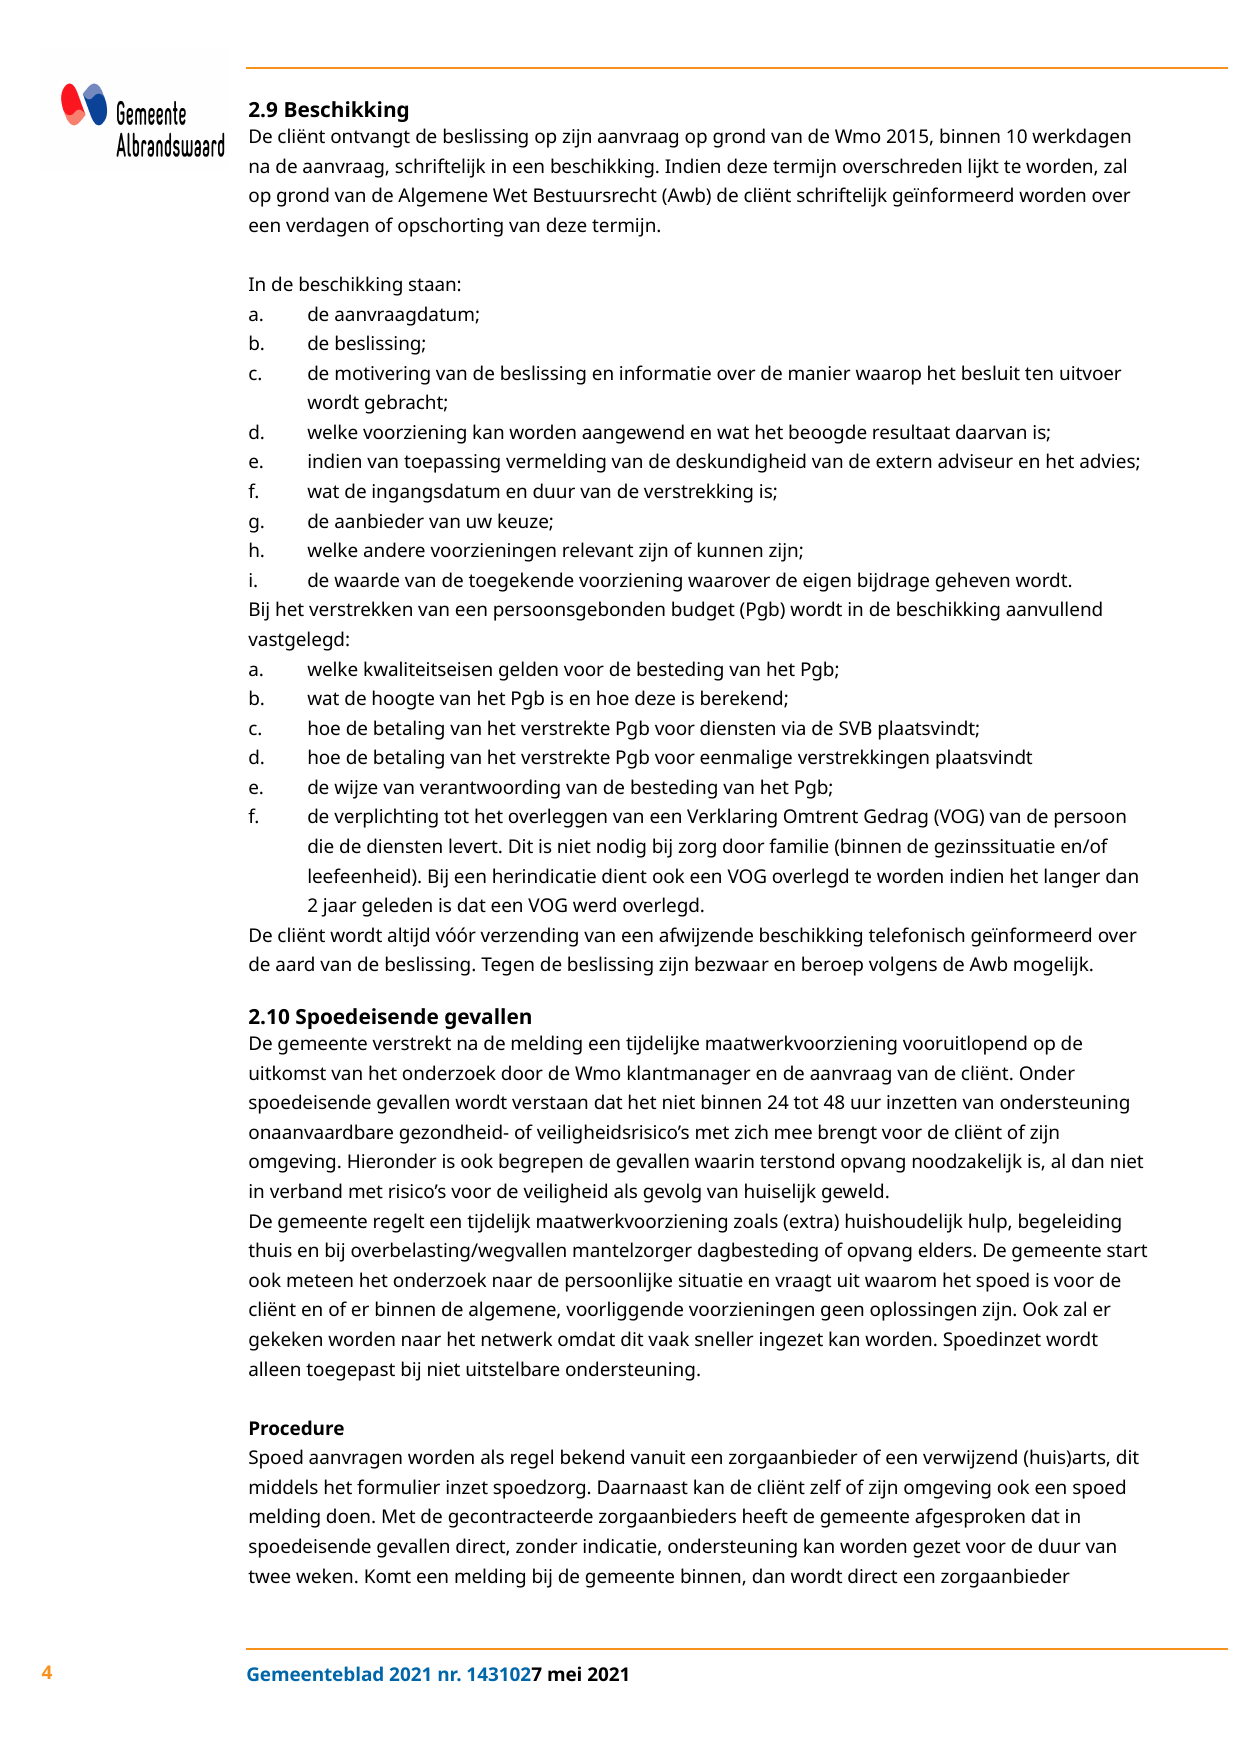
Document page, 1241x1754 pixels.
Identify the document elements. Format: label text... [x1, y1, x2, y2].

list de beslissing; [248, 330, 1152, 356]
list de aanbieder van uw keuze; [248, 508, 1152, 533]
text Spoed aanvragen worden als regel bekend vanuit een zorgaanbieder of een verwijzend (huis)arts, dit middels het formulier inzet spoedzorg. Daarnaast kan de cliënt zelf of zijn omgeving ook een spoed melding doen. Met de gecontracteerde zorgaanbieders heeft de gemeente afgesproken dat in spoedeisende gevallen direct, zonder indicatie, ondersteuning kan worden gezet voor de duur van twee weken. Komt een melding bij de gemeente binnen, dan wordt direct een zorgaanbieder [248, 1444, 1152, 1589]
list welke kwaliteitseisen gelden voor de besteding van het Pgb; [248, 656, 1152, 681]
list welke andere voorzieningen relevant zijn of kunnen zijn; [248, 537, 1152, 563]
list de aanvraagdatum; [248, 301, 1152, 326]
text De cliënt ontvangt de beslissing op zijn aanvraag op grond van de Wmo 2015, binnen 10 werkdagen na de aanvraag, schriftelijk in een beschikking. Indien deze termijn overschreden lijkt te worden, zal op grond van de Algemene Wet Bestuursrecht (Awb) de cliënt schriftelijk geïnformeerd worden over een verdagen of opschorting van deze termijn. [248, 123, 1152, 238]
picture [41, 47, 231, 172]
list welke voorziening kan worden aangewend en wat het beoogde resultaat daarvan is; [248, 419, 1152, 445]
text De cliënt wordt altijd vóór verzending van een afwijzende beschikking telefonisch geïnformeerd over de aard van de beslissing. Tegen de beslissing zijn bezwaar en beroep volgens de Awb mogelijk. [248, 922, 1152, 977]
list wat de hoogte van het Pgb is en hoe deze is berekend; [248, 685, 1152, 711]
text 2.10 Spoedeisende gevallen [248, 1002, 1152, 1030]
list de wijze van verantwoording van de besteding van het Pgb; [248, 774, 1152, 800]
text In de beschikking staan: [248, 271, 1152, 297]
text De gemeente regelt een tijdelijk maatwerkvoorziening zoals (extra) huishoudelijk hulp, begeleiding thuis en bij overbelasting/wegvallen mantelzorger dagbesteding of opvang elders. De gemeente start ook meteen het onderzoek naar de persoonlijke situatie en vraagt uit waarom het spoed is voor de cliënt en of er binnen de algemene, voorliggende voorzieningen geen oplossingen zijn. Ook zal er gekeken worden naar het netwerk omdat dit vaak sneller ingezet kan worden. Spoedinzet wordt alleen toegepast bij niet uitstelbare ondersteuning. [248, 1208, 1152, 1382]
list indien van toepassing vermelding van de deskundigheid van de extern adviseur en het advies; [248, 449, 1152, 474]
text 2.9 Beschikking [248, 95, 1152, 123]
list de waarde van de toegekende voorziening waarover de eigen bijdrage geheven wordt. [248, 567, 1152, 593]
list wat de ingangsdatum en duur van de verstrekking is; [248, 478, 1152, 504]
list hoe de betaling van het verstrekte Pgb voor diensten via de SVB plaatsvindt; [248, 715, 1152, 741]
text De gemeente verstrekt na de melding een tijdelijke maatwerkvoorziening vooruitlopend op de uitkomst van het onderzoek door de Wmo klantmanager en de aanvraag van de cliënt. Onder spoedeisende gevallen wordt verstaan dat het niet binnen 24 tot 48 uur inzetten van ondersteuning onaanvaardbare gezondheid- of veiligheidsrisico’s met zich mee brengt voor de cliënt of zijn omgeving. Hieronder is ook begrepen de gevallen waarin terstond opvang noodzakelijk is, al dan niet in verband met risico’s voor de veiligheid als gevolg van huiselijk geweld. [248, 1030, 1152, 1204]
text Procedure [248, 1415, 1152, 1441]
list de verplichting tot het overleggen van een Verklaring Omtrent Gedrag (VOG) van de persoon die de diensten levert. Dit is niet nodig bij zorg door familie (binnen de gezinssituatie en/of leefeenheid). Bij een herindicatie dient ook een VOG overlegd te worden indien het langer dan 2 jaar geleden is dat een VOG werd overlegd. [248, 804, 1152, 918]
list hoe de betaling van het verstrekte Pgb voor eenmalige verstrekkingen plaatsvindt [248, 744, 1152, 770]
text Bij het verstrekken van een persoonsgebonden budget (Pgb) wordt in de beschikking aanvullend vastgelegd: [248, 597, 1152, 652]
list de motivering van de beslissing en informatie over de manier waarop het besluit ten uitvoer wordt gebracht; [248, 360, 1152, 415]
